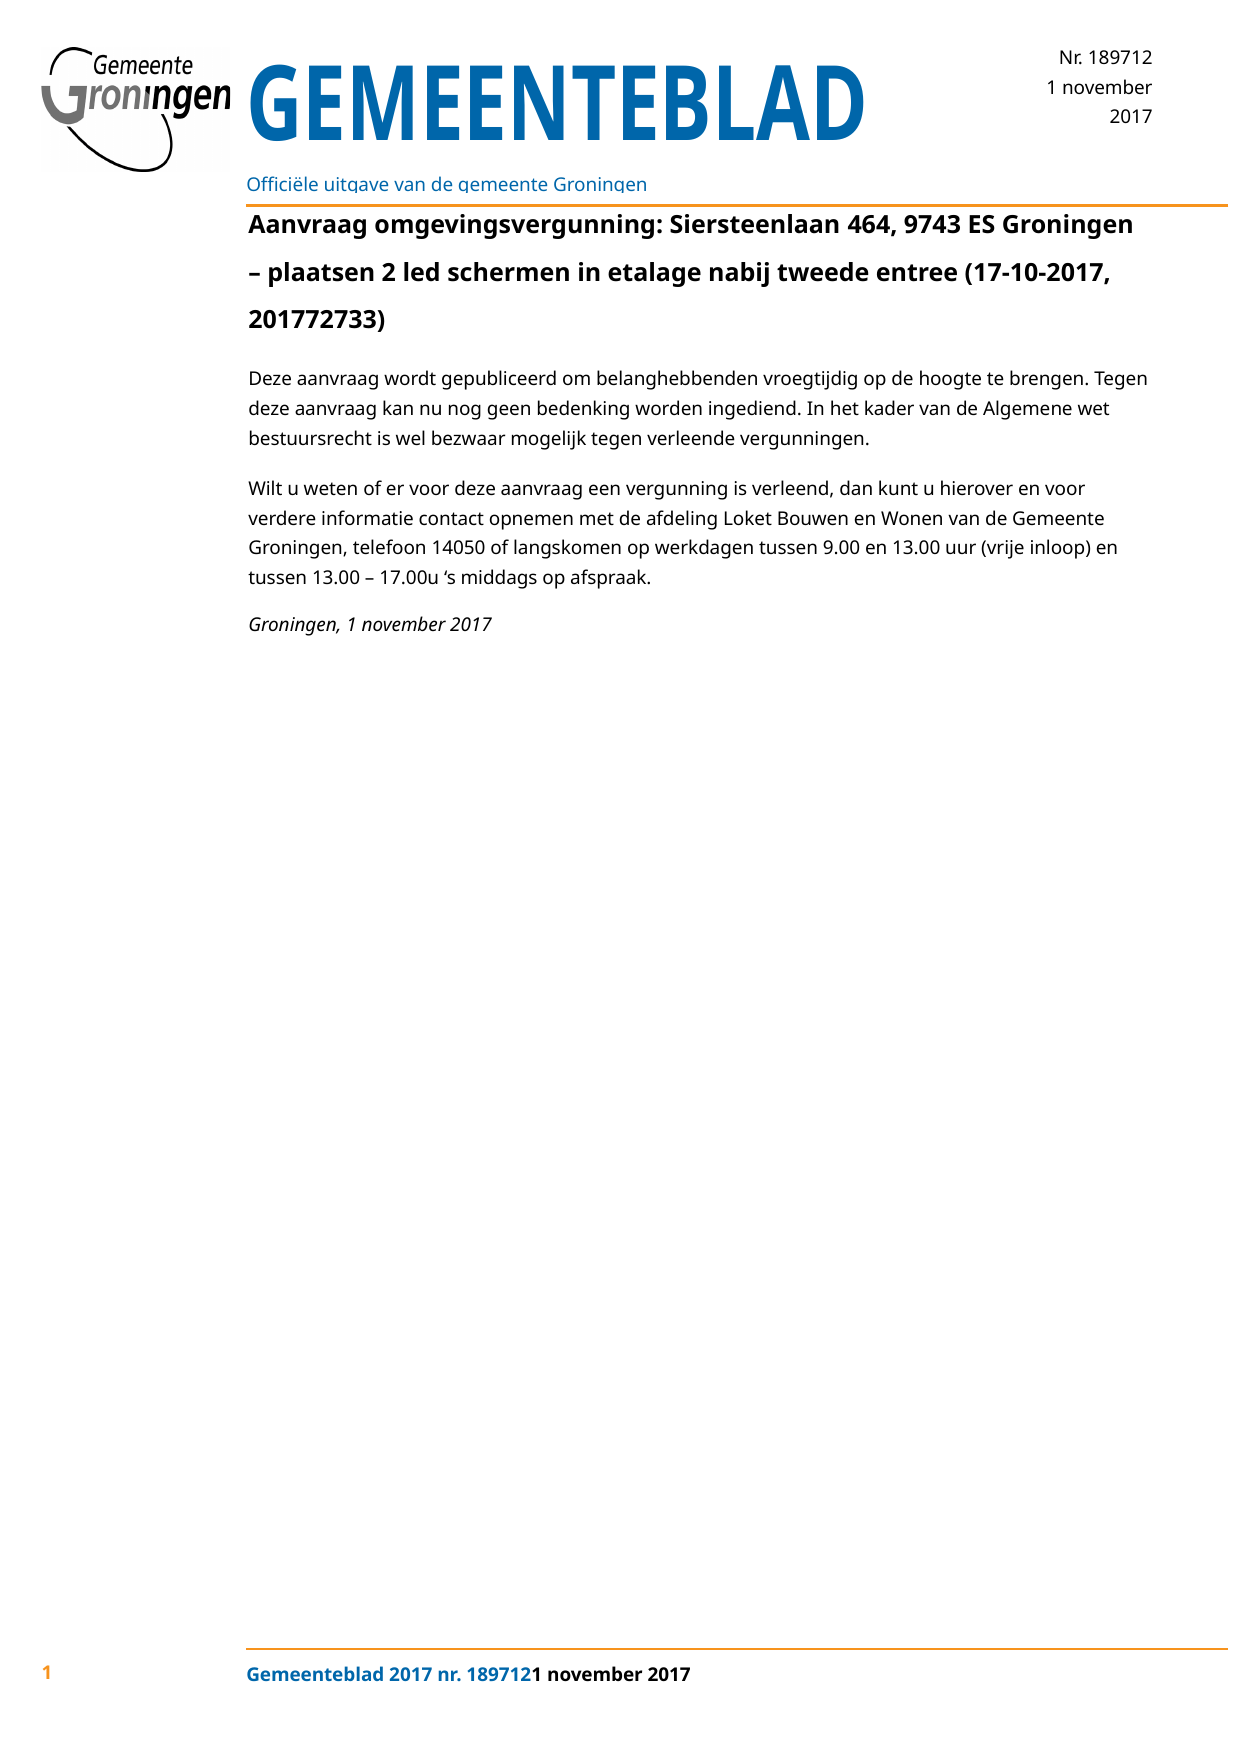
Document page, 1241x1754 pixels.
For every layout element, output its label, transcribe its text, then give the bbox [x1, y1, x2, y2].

text Wilt u weten of er voor deze aanvraag een vergunning is verleend, dan kunt u hierover en voor verdere informatie contact opnemen met de afdeling Loket Bouwen en Wonen van de Gemeente Groningen, telefoon 14050 of langskomen op werkdagen tussen 9.00 en 13.00 uur (vrije inloop) en tussen 13.00 – 17.00u ‘s middags op afspraak. [248, 475, 1152, 589]
picture [41, 47, 231, 172]
text Groningen, 1 november 2017 [248, 612, 1152, 637]
text Aanvraag omgevingsvergunning: Siersteenlaan 464, 9743 ES Groningen – plaatsen 2 led schermen in etalage nabij tweede entree (17-10-2017, 201772733) [248, 207, 1152, 336]
text Deze aanvraag wordt gepubliceerd om belanghebbenden vroegtijdig op de hoogte te brengen. Tegen deze aanvraag kan nu nog geen bedenking worden ingediend. In het kader van de Algemene wet bestuursrecht is wel bezwaar mogelijk tegen verleende vergunningen. [248, 366, 1152, 450]
